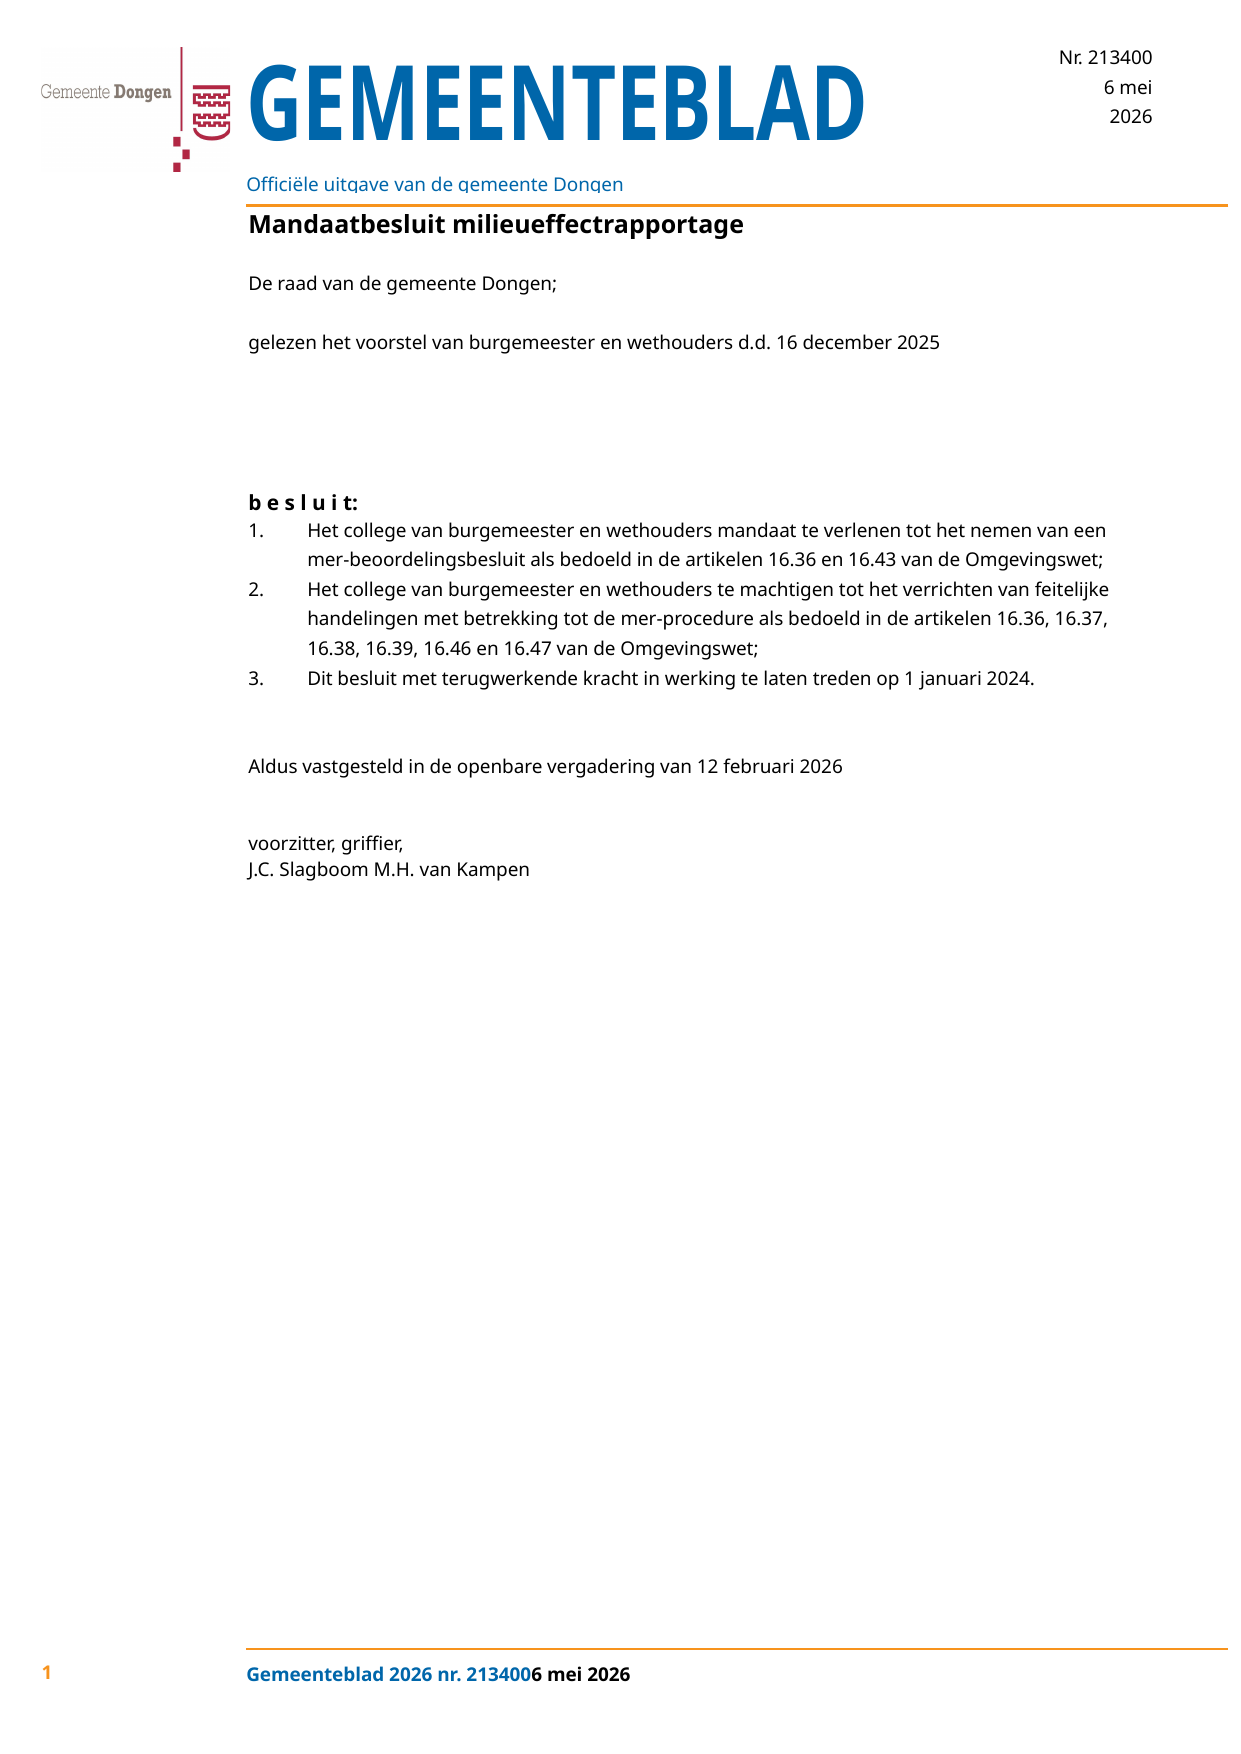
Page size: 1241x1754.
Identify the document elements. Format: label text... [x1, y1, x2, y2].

picture [41, 47, 231, 172]
text gelezen het voorstel van burgemeester en wethouders d.d. 16 december 2025 [248, 329, 1152, 355]
list Het college van burgemeester en wethouders te machtigen tot het verrichten van feitelijke handelingen met betrekking tot de mer-procedure als bedoeld in de artikelen 16.36, 16.37, 16.38, 16.39, 16.46 en 16.47 van de Omgevingswet; [248, 576, 1152, 661]
list Dit besluit met terugwerkende kracht in werking te laten treden op 1 januari 2024. [248, 665, 1152, 690]
text b e s l u i t: [248, 488, 1152, 517]
text voorzitter, griffier, [248, 831, 1152, 856]
list Het college van burgemeester en wethouders mandaat te verlenen tot het nemen van een mer-beoordelingsbesluit als bedoeld in de artikelen 16.36 en 16.43 van de Omgevingswet; [248, 517, 1152, 572]
text De raad van de gemeente Dongen; [248, 270, 1152, 296]
text J.C. Slagboom M.H. van Kampen [248, 856, 1152, 882]
text Mandaatbesluit milieueffectrapportage [248, 207, 1152, 241]
text Aldus vastgesteld in de openbare vergadering van 12 februari 2026 [248, 753, 1152, 779]
